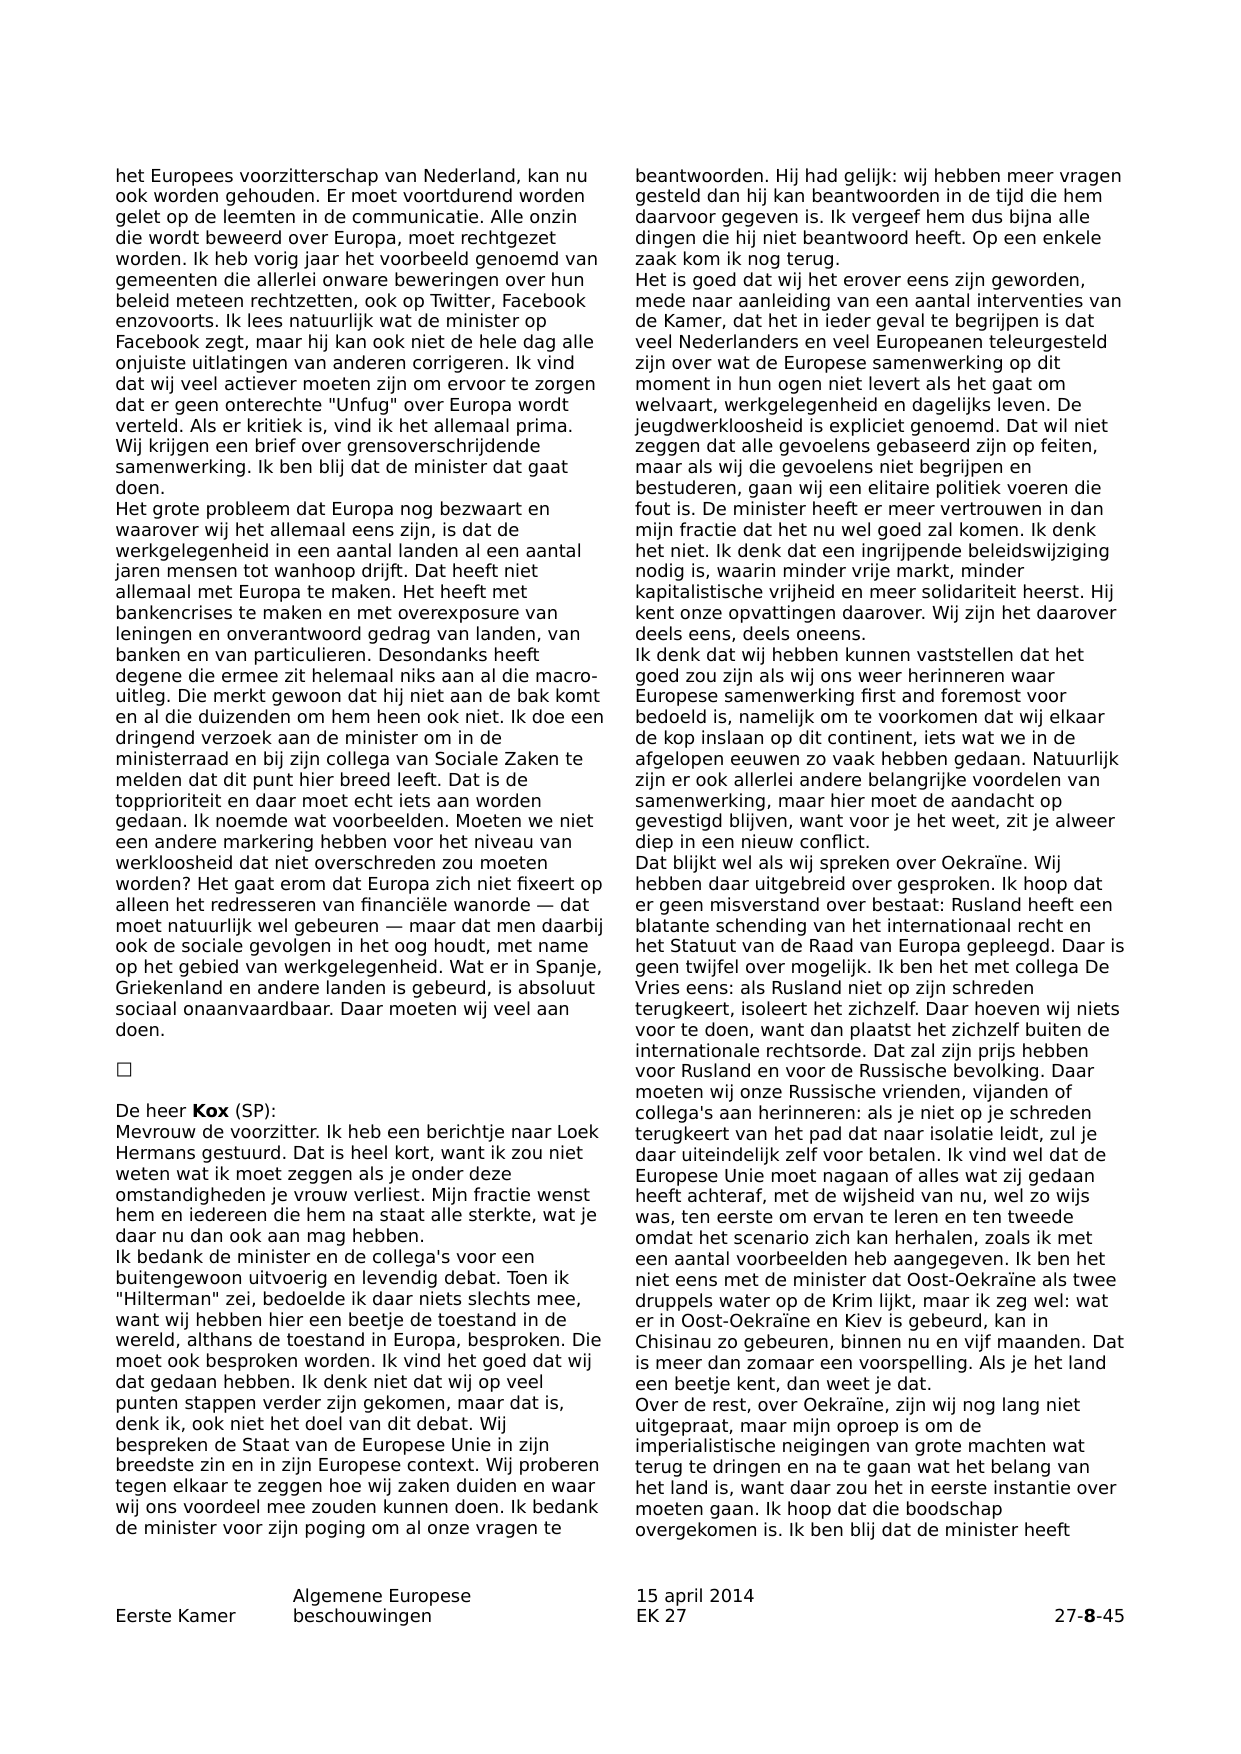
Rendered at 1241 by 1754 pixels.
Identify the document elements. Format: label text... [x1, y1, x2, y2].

text Ik bedank de minister en de collega's voor een buitengewoon uitvoerig en levendig debat. Toen ik "Hilterman" zei, bedoelde ik daar niets slechts mee, want wij hebben hier een beetje de toestand in de wereld, althans de toestand in Europa, besproken. Die moet ook besproken worden. Ik vind het goed dat wij dat gedaan hebben. Ik denk niet dat wij op veel punten stappen verder zijn gekomen, maar dat is, denk ik, ook niet het doel van dit debat. Wij bespreken de Staat van de Europese Unie in zijn breedste zin en in zijn Europese context. Wij proberen tegen elkaar te zeggen hoe wij zaken duiden en waar wij ons voordeel mee zouden kunnen doen. Ik bedank de minister voor zijn poging om al onze vragen te [115, 1247, 605, 1538]
text Wij krijgen een brief over grensoverschrijdende samenwerking. Ik ben blij dat de minister dat gaat doen. [115, 436, 605, 499]
text Mevrouw de voorzitter. Ik heb een berichtje naar Loek Hermans gestuurd. Dat is heel kort, want ik zou niet weten wat ik moet zeggen als je onder deze omstandigheden je vrouw verliest. Mijn fractie wenst hem en iedereen die hem na staat alle sterkte, wat je daar nu dan ook aan mag hebben. [115, 1122, 605, 1247]
text beantwoorden. Hij had gelijk: wij hebben meer vragen gesteld dan hij kan beantwoorden in de tijd die hem daarvoor gegeven is. Ik vergeef hem dus bijna alle dingen die hij niet beantwoord heeft. Op een enkele zaak kom ik nog terug. [635, 165, 1125, 269]
text Het grote probleem dat Europa nog bezwaart en waarover wij het allemaal eens zijn, is dat de werkgelegenheid in een aantal landen al een aantal jaren mensen tot wanhoop drijft. Dat heeft niet allemaal met Europa te maken. Het heeft met bankencrises te maken en met overexposure van leningen en onverantwoord gedrag van landen, van banken en van particulieren. Desondanks heeft degene die ermee zit helemaal niks aan al die macro-uitleg. Die merkt gewoon dat hij niet aan de bak komt en al die duizenden om hem heen ook niet. Ik doe een dringend verzoek aan de minister om in de ministerraad en bij zijn collega van Sociale Zaken te melden dat dit punt hier breed leeft. Dat is de topprioriteit en daar moet echt iets aan worden gedaan. Ik noemde wat voorbeelden. Moeten we niet een andere markering hebben voor het niveau van werkloosheid dat niet overschreden zou moeten worden? Het gaat erom dat Europa zich niet fixeert op alleen het redresseren van financiële wanorde — dat moet natuurlijk wel gebeuren — maar dat men daarbij ook de sociale gevolgen in het oog houdt, met name op het gebied van werkgelegenheid. Wat er in Spanje, Griekenland en andere landen is gebeurd, is absoluut sociaal onaanvaardbaar. Daar moeten wij veel aan doen. [115, 499, 605, 1040]
text De heer Kox (SP): [115, 1101, 605, 1122]
text het Europees voorzitterschap van Nederland, kan nu ook worden gehouden. Er moet voortdurend worden gelet op de leemten in de communicatie. Alle onzin die wordt beweerd over Europa, moet rechtgezet worden. Ik heb vorig jaar het voorbeeld genoemd van gemeenten die allerlei onware beweringen over hun beleid meteen rechtzetten, ook op Twitter, Facebook enzovoorts. Ik lees natuurlijk wat de minister op Facebook zegt, maar hij kan ook niet de hele dag alle onjuiste uitlatingen van anderen corrigeren. Ik vind dat wij veel actiever moeten zijn om ervoor te zorgen dat er geen onterechte "Unfug" over Europa wordt verteld. Als er kritiek is, vind ik het allemaal prima. [115, 165, 605, 436]
text Dat blijkt wel als wij spreken over Oekraïne. Wij hebben daar uitgebreid over gesproken. Ik hoop dat er geen misverstand over bestaat: Rusland heeft een blatante schending van het internationaal recht en het Statuut van de Raad van Europa gepleegd. Daar is geen twijfel over mogelijk. Ik ben het met collega De Vries eens: als Rusland niet op zijn schreden terugkeert, isoleert het zichzelf. Daar hoeven wij niets voor te doen, want dan plaatst het zichzelf buiten de internationale rechtsorde. Dat zal zijn prijs hebben voor Rusland en voor de Russische bevolking. Daar moeten wij onze Russische vrienden, vijanden of collega's aan herinneren: als je niet op je schreden terugkeert van het pad dat naar isolatie leidt, zul je daar uiteindelijk zelf voor betalen. Ik vind wel dat de Europese Unie moet nagaan of alles wat zij gedaan heeft achteraf, met de wijsheid van nu, wel zo wijs was, ten eerste om ervan te leren en ten tweede omdat het scenario zich kan herhalen, zoals ik met een aantal voorbeelden heb aangegeven. Ik ben het niet eens met de minister dat Oost-Oekraïne als twee druppels water op de Krim lijkt, maar ik zeg wel: wat er in Oost-Oekraïne en Kiev is gebeurd, kan in Chisinau zo gebeuren, binnen nu en vijf maanden. Dat is meer dan zomaar een voorspelling. Als je het land een beetje kent, dan weet je dat. [635, 853, 1125, 1394]
text ⬜ [115, 1060, 605, 1081]
text Het is goed dat wij het erover eens zijn geworden, mede naar aanleiding van een aantal interventies van de Kamer, dat het in ieder geval te begrijpen is dat veel Nederlanders en veel Europeanen teleurgesteld zijn over wat de Europese samenwerking op dit moment in hun ogen niet levert als het gaat om welvaart, werkgelegenheid en dagelijks leven. De jeugdwerkloosheid is expliciet genoemd. Dat wil niet zeggen dat alle gevoelens gebaseerd zijn op feiten, maar als wij die gevoelens niet begrijpen en bestuderen, gaan wij een elitaire politiek voeren die fout is. De minister heeft er meer vertrouwen in dan mijn fractie dat het nu wel goed zal komen. Ik denk het niet. Ik denk dat een ingrijpende beleidswijziging nodig is, waarin minder vrije markt, minder kapitalistische vrijheid en meer solidariteit heerst. Hij kent onze opvattingen daarover. Wij zijn het daarover deels eens, deels oneens. [635, 269, 1125, 644]
text Over de rest, over Oekraïne, zijn wij nog lang niet uitgepraat, maar mijn oproep is om de imperialistische neigingen van grote machten wat terug te dringen en na te gaan wat het belang van het land is, want daar zou het in eerste instantie over moeten gaan. Ik hoop dat die boodschap overgekomen is. Ik ben blij dat de minister heeft [635, 1394, 1125, 1540]
text Ik denk dat wij hebben kunnen vaststellen dat het goed zou zijn als wij ons weer herinneren waar Europese samenwerking first and foremost voor bedoeld is, namelijk om te voorkomen dat wij elkaar de kop inslaan op dit continent, iets wat we in de afgelopen eeuwen zo vaak hebben gedaan. Natuurlijk zijn er ook allerlei andere belangrijke voordelen van samenwerking, maar hier moet de aandacht op gevestigd blijven, want voor je het weet, zit je alweer diep in een nieuw conflict. [635, 644, 1125, 853]
